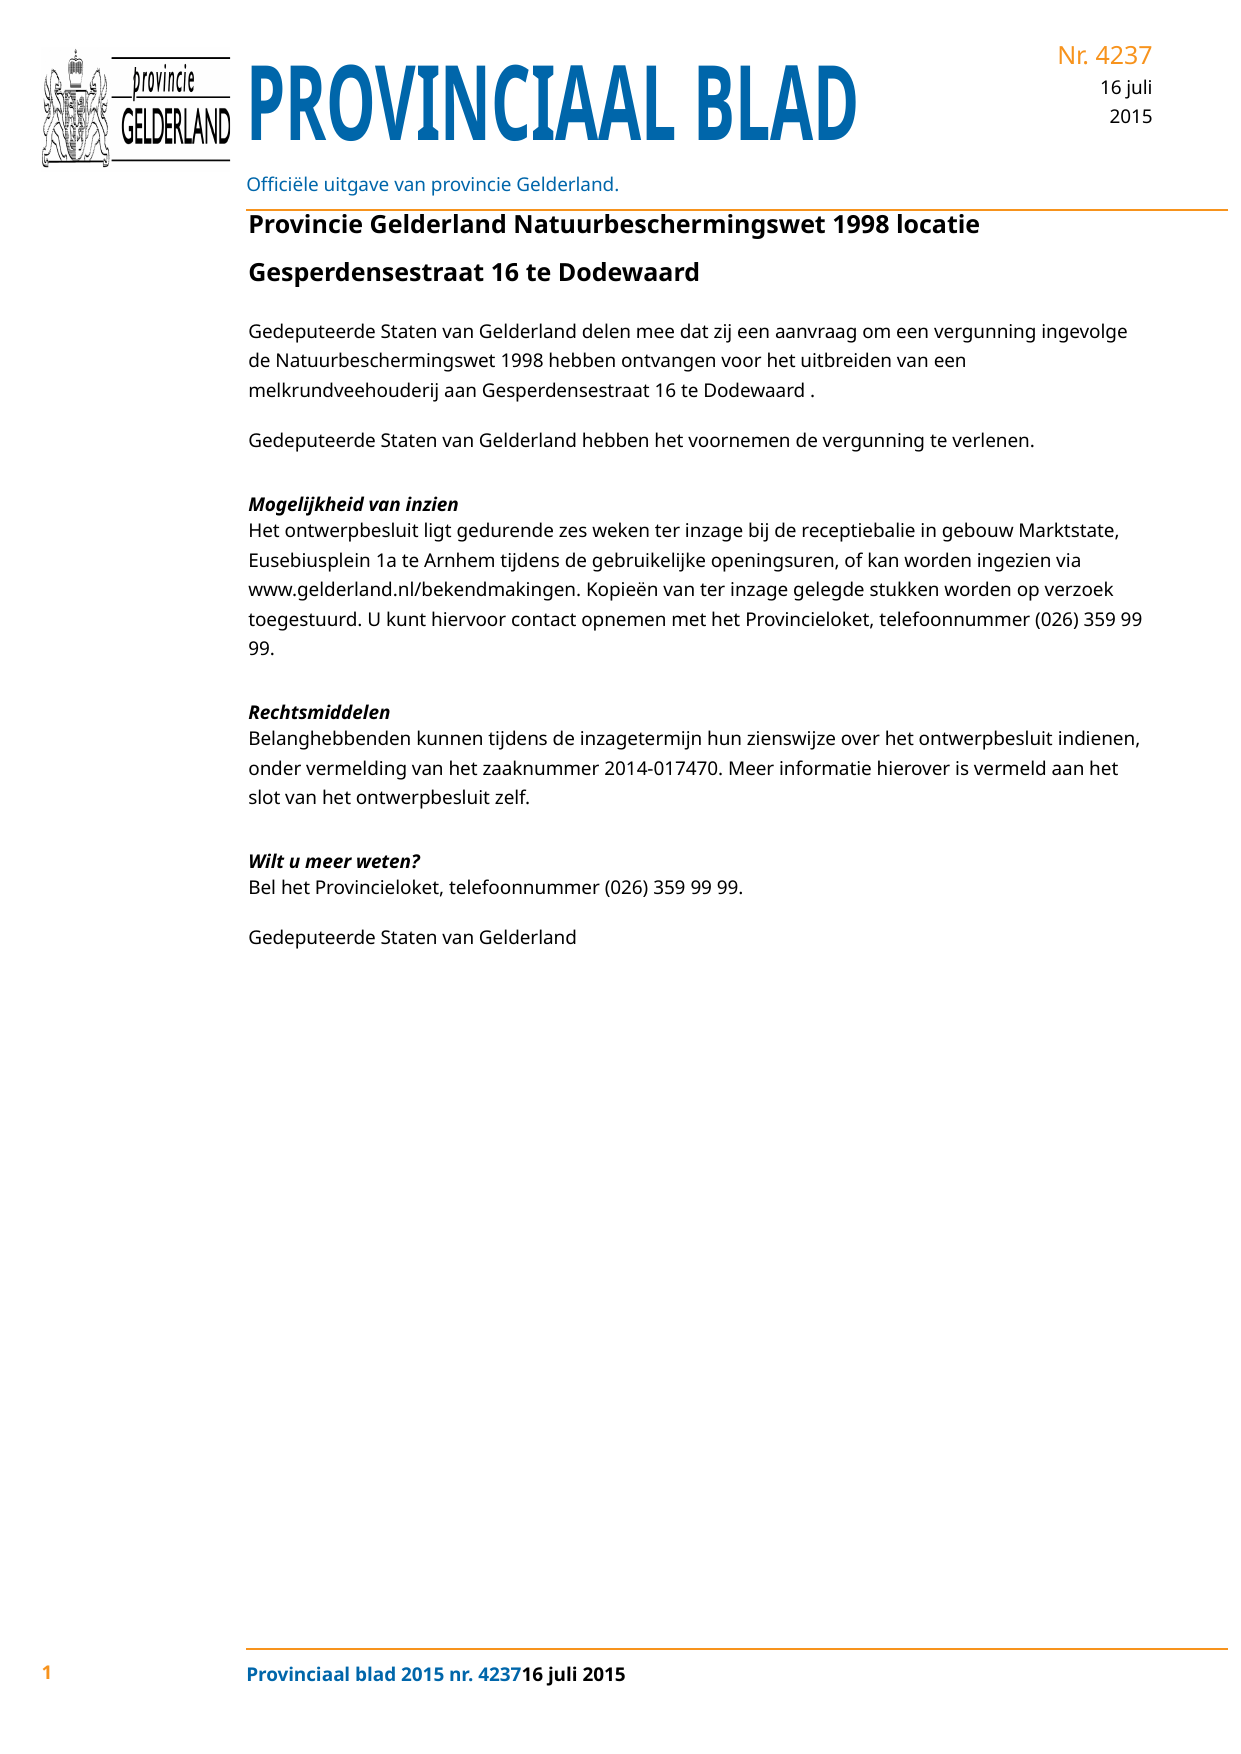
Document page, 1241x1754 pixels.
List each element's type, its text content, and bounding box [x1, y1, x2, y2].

text Het ontwerpbesluit ligt gedurende zes weken ter inzage bij de receptiebalie in gebouw Marktstate, Eusebiusplein 1a te Arnhem tijdens de gebruikelijke openingsuren, of kan worden ingezien via www.gelderland.nl/bekendmakingen. Kopieën van ter inzage gelegde stukken worden op verzoek toegestuurd. U kunt hiervoor contact opnemen met het Provincieloket, telefoonnummer (026) 359 99 99. [248, 517, 1152, 661]
text Provincie Gelderland Natuurbeschermingswet 1998 locatie Gesperdensestraat 16 te Dodewaard [248, 211, 1152, 288]
text Mogelijkheid van inzien [248, 491, 1152, 517]
picture [41, 47, 231, 172]
text Rechtsmiddelen [248, 699, 1152, 725]
text Belanghebbenden kunnen tijdens de inzagetermijn hun zienswijze over het ontwerpbesluit indienen, onder vermelding van het zaaknummer 2014-017470. Meer informatie hierover is vermeld aan het slot van het ontwerpbesluit zelf. [248, 725, 1152, 810]
text Wilt u meer weten? [248, 848, 1152, 874]
text Bel het Provincieloket, telefoonnummer (026) 359 99 99. [248, 874, 1152, 900]
text Gedeputeerde Staten van Gelderland [248, 924, 1152, 950]
text Gedeputeerde Staten van Gelderland delen mee dat zij een aanvraag om een vergunning ingevolge de Natuurbeschermingswet 1998 hebben ontvangen voor het uitbreiden van een melkrundveehouderij aan Gesperdensestraat 16 te Dodewaard . [248, 318, 1152, 403]
text Gedeputeerde Staten van Gelderland hebben het voornemen de vergunning te verlenen. [248, 427, 1152, 453]
